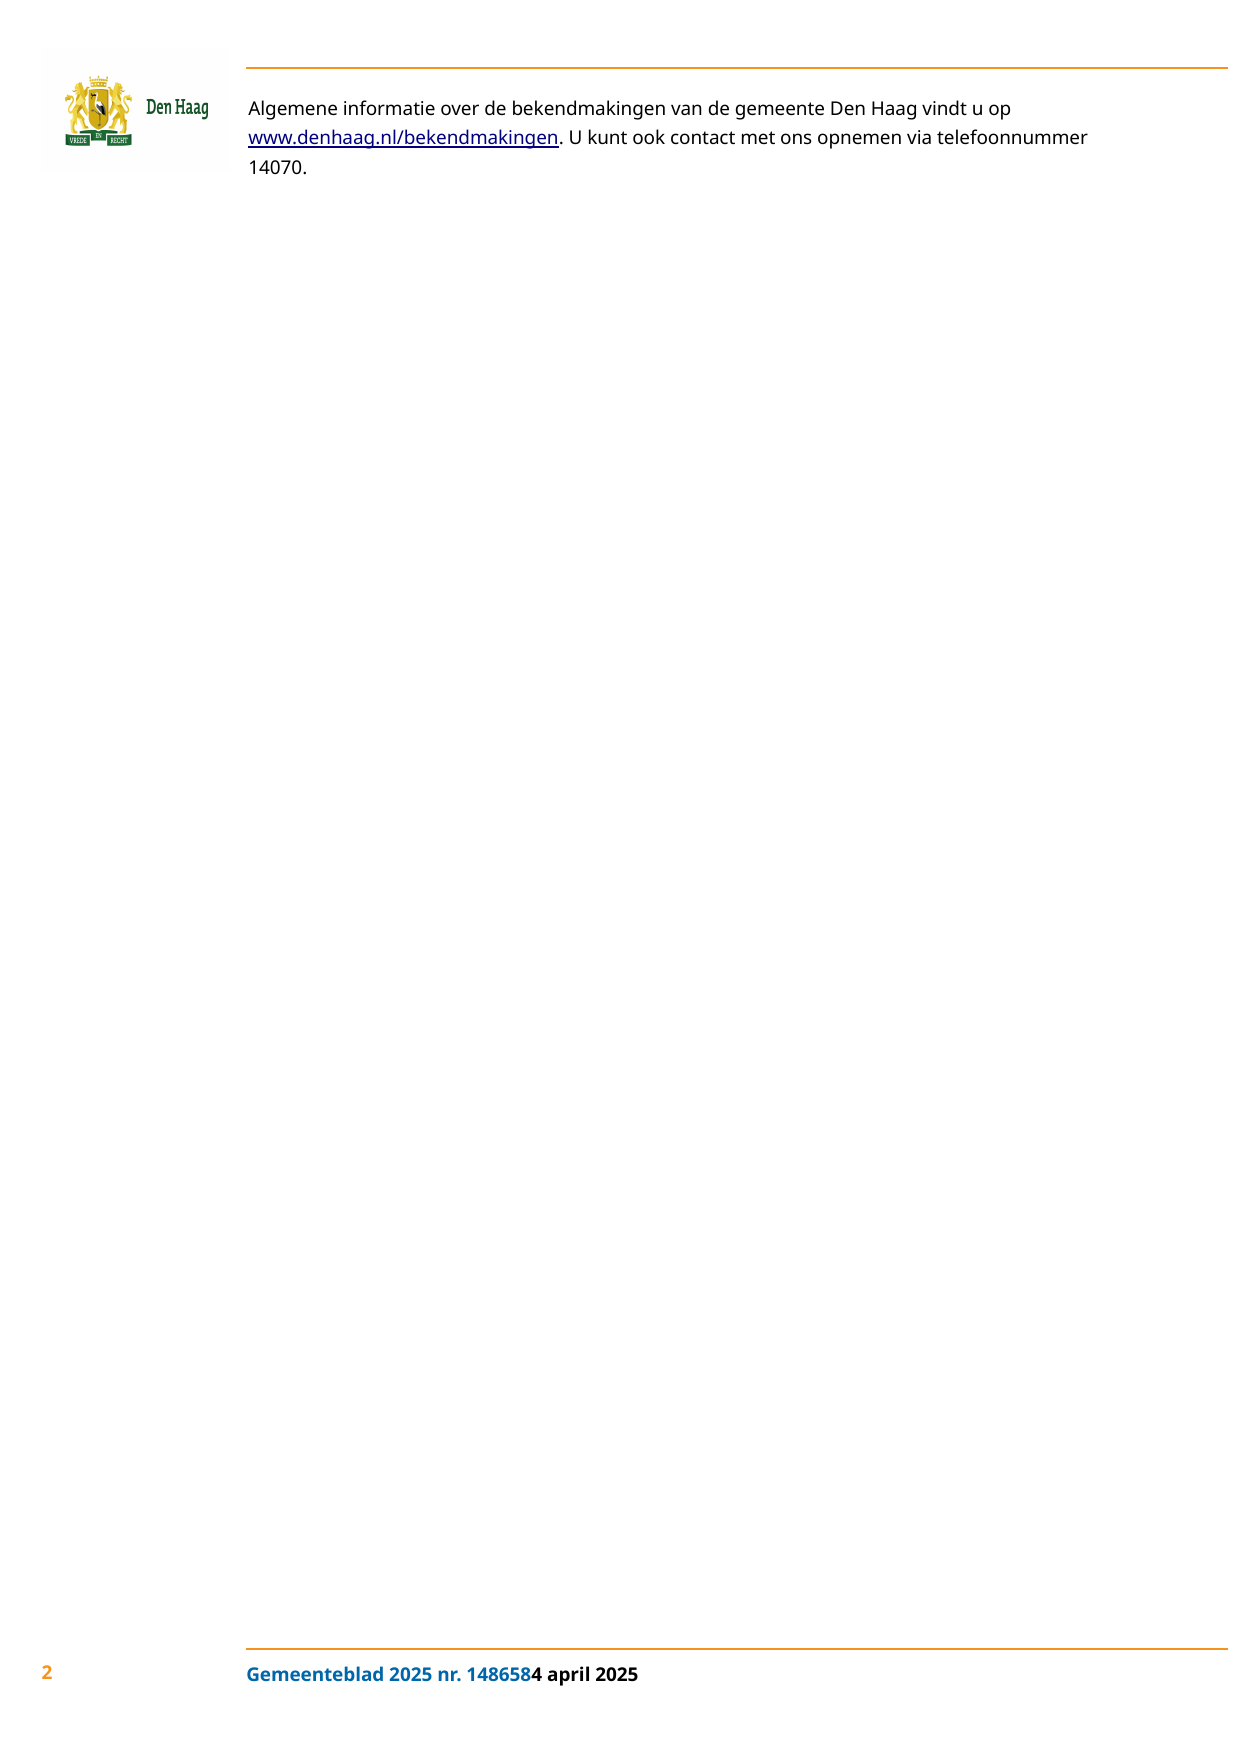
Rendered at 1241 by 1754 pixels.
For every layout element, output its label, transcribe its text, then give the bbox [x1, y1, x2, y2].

picture [41, 47, 231, 172]
text Algemene informatie over de bekendmakingen van de gemeente Den Haag vindt u op www.denhaag.nl/bekendmakingen. U kunt ook contact met ons opnemen via telefoonnummer 14070. [248, 95, 1152, 180]
